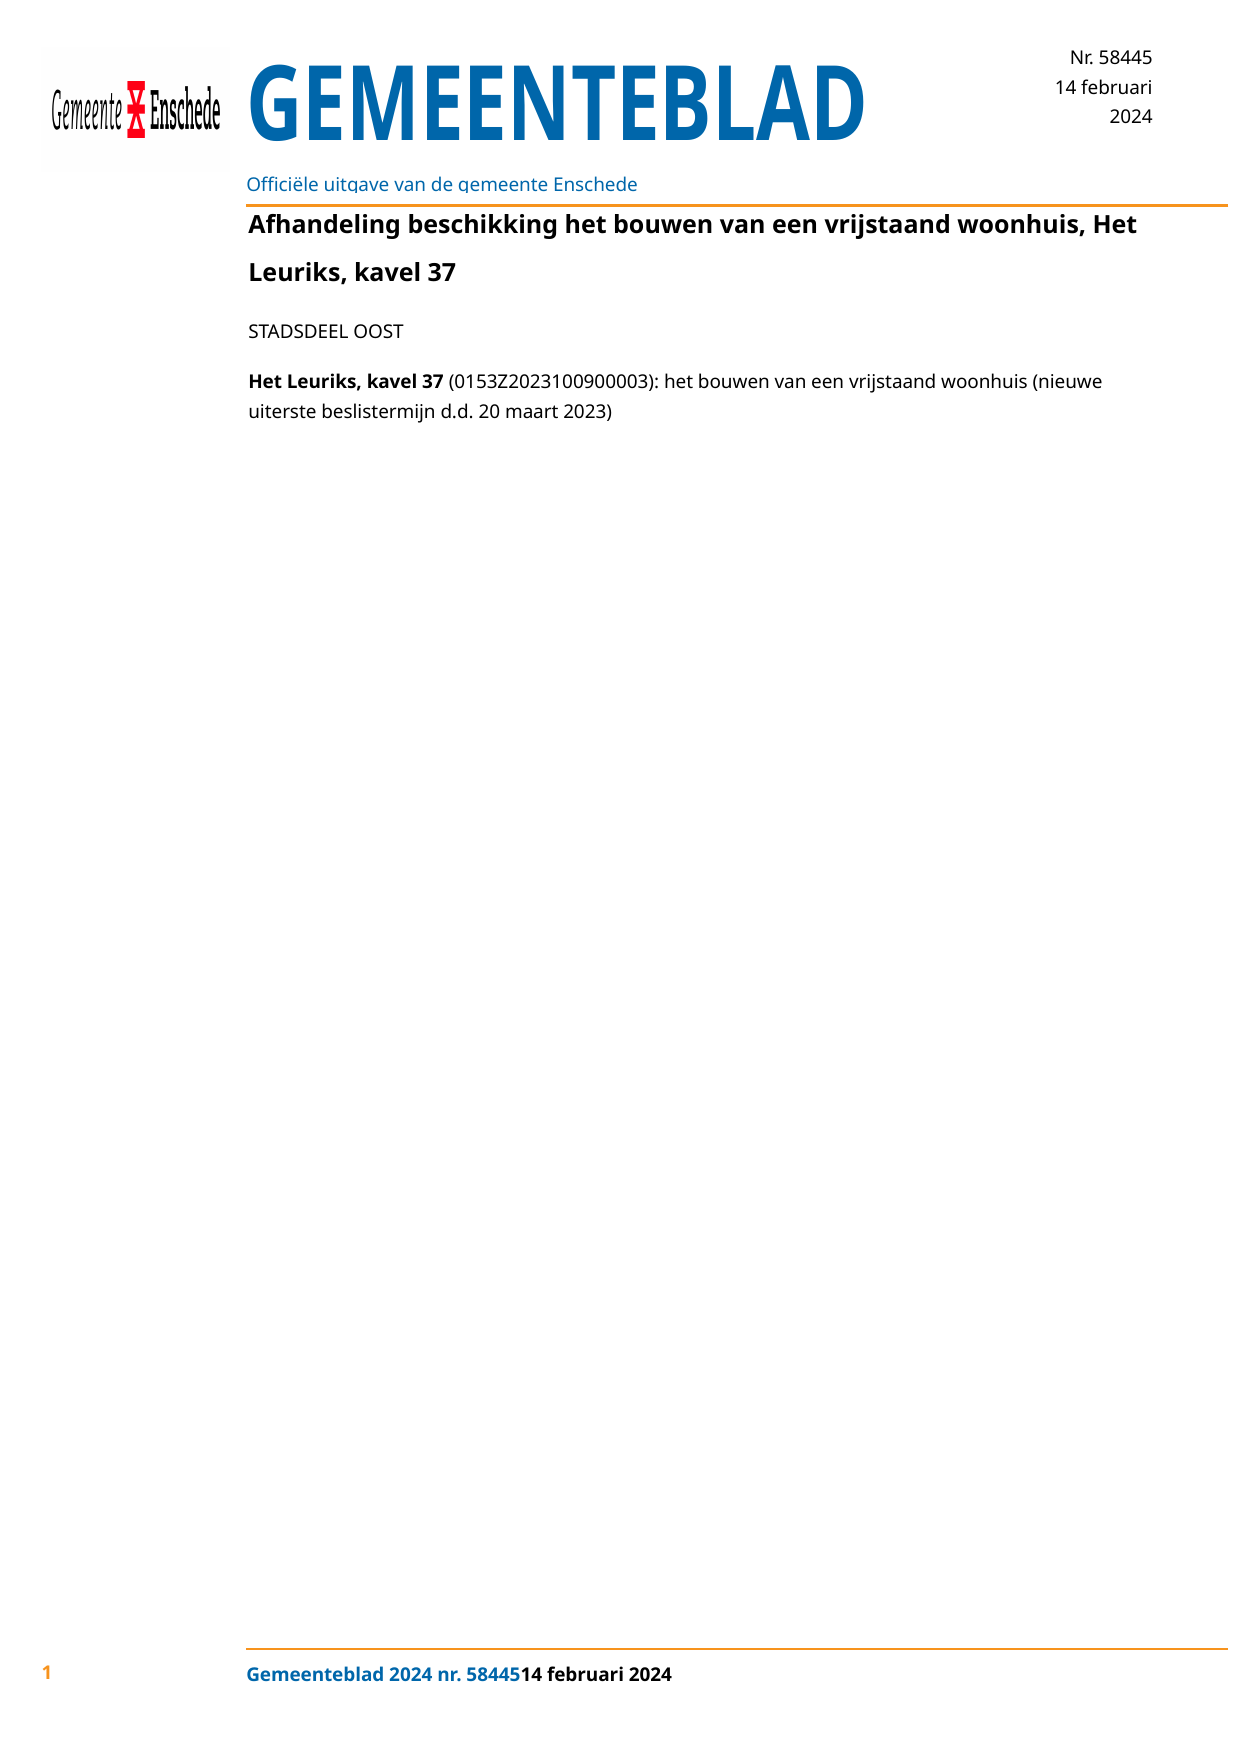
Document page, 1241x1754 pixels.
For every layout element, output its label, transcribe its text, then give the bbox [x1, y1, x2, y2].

picture [41, 47, 231, 172]
text Het Leuriks, kavel 37 (0153Z2023100900003): het bouwen van een vrijstaand woonhuis (nieuwe uiterste beslistermijn d.d. 20 maart 2023) [248, 368, 1152, 424]
text STADSDEEL OOST [248, 318, 1152, 344]
text Afhandeling beschikking het bouwen van een vrijstaand woonhuis, Het Leuriks, kavel 37 [248, 207, 1152, 288]
